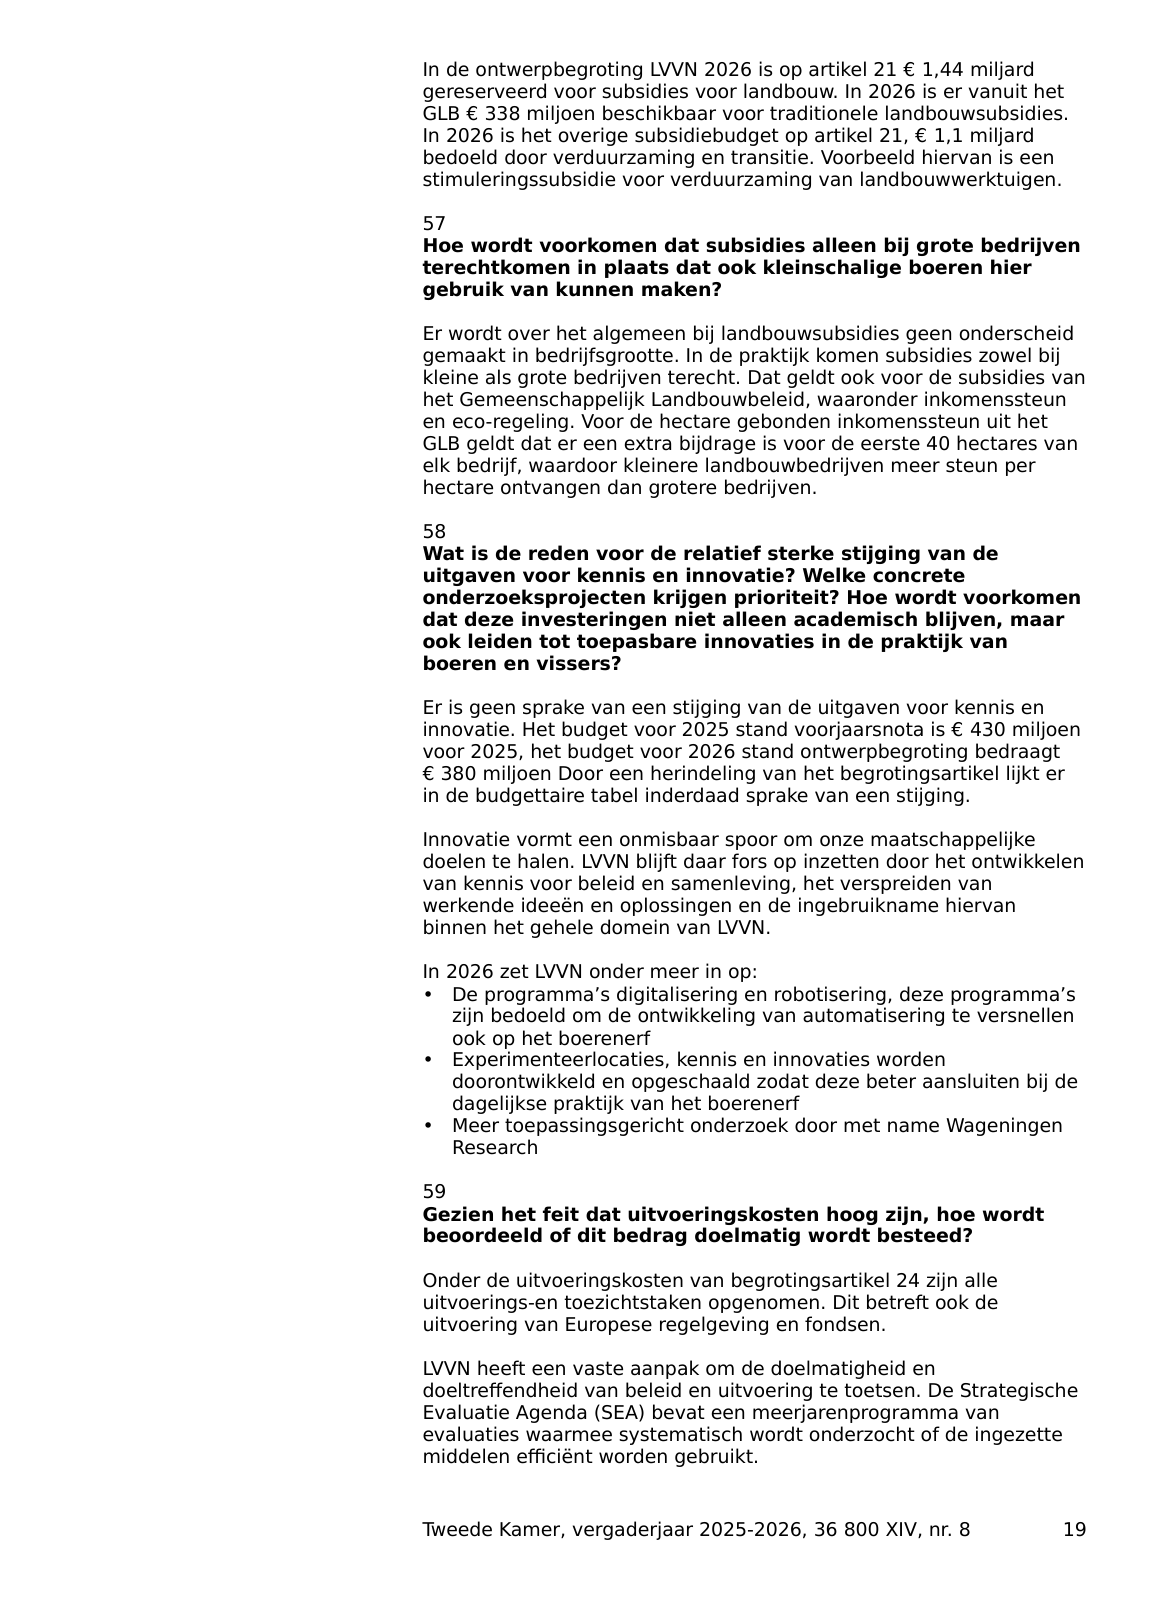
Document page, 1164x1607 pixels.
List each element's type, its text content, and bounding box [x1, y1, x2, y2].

text Hoe wordt voorkomen dat subsidies alleen bij grote bedrijven terechtkomen in plaats dat ook kleinschalige boeren hier gebruik van kunnen maken? [422, 235, 1087, 301]
text 59 [422, 1181, 1087, 1203]
text Innovatie vormt een onmisbaar spoor om onze maatschappelijke doelen te halen. LVVN blijft daar fors op inzetten door het ontwikkelen van kennis voor beleid en samenleving, het verspreiden van werkende ideeën en oplossingen en de ingebruikname hiervan binnen het gehele domein van LVVN. [422, 829, 1087, 939]
text In 2026 zet LVVN onder meer in op: [422, 961, 1087, 983]
text In de ontwerpbegroting LVVN 2026 is op artikel 21 € 1,44 miljard gereserveerd voor subsidies voor landbouw. In 2026 is er vanuit het GLB € 338 miljoen beschikbaar voor traditionele landbouwsubsidies. In 2026 is het overige subsidiebudget op artikel 21, € 1,1 miljard bedoeld door verduurzaming en transitie. Voorbeeld hiervan is een stimuleringssubsidie voor verduurzaming van landbouwwerktuigen. [422, 59, 1087, 191]
text Er is geen sprake van een stijging van de uitgaven voor kennis en innovatie. Het budget voor 2025 stand voorjaarsnota is € 430 miljoen voor 2025, het budget voor 2026 stand ontwerpbegroting bedraagt € 380 miljoen Door een herindeling van het begrotingsartikel lijkt er in de budgettaire tabel inderdaad sprake van een stijging. [422, 697, 1087, 807]
text Gezien het feit dat uitvoeringskosten hoog zijn, hoe wordt beoordeeld of dit bedrag doelmatig wordt besteed? [422, 1203, 1087, 1247]
text 58 [422, 521, 1087, 543]
text • De programma’s digitalisering en robotisering, deze programma’s zijn bedoeld om de ontwikkeling van automatisering te versnellen ook op het boerenerf [422, 983, 1087, 1049]
text • Meer toepassingsgericht onderzoek door met name Wageningen Research [422, 1115, 1087, 1159]
text Onder de uitvoeringskosten van begrotingsartikel 24 zijn alle uitvoerings-en toezichtstaken opgenomen. Dit betreft ook de uitvoering van Europese regelgeving en fondsen. [422, 1269, 1087, 1336]
text 57 [422, 213, 1087, 235]
text LVVN heeft een vaste aanpak om de doelmatigheid en doeltreffendheid van beleid en uitvoering te toetsen. De Strategische Evaluatie Agenda (SEA) bevat een meerjarenprogramma van evaluaties waarmee systematisch wordt onderzocht of de ingezette middelen efficiënt worden gebruikt. [422, 1358, 1087, 1468]
text Er wordt over het algemeen bij landbouwsubsidies geen onderscheid gemaakt in bedrijfsgrootte. In de praktijk komen subsidies zowel bij kleine als grote bedrijven terecht. Dat geldt ook voor de subsidies van het Gemeenschappelijk Landbouwbeleid, waaronder inkomenssteun en eco-regeling. Voor de hectare gebonden inkomenssteun uit het GLB geldt dat er een extra bijdrage is voor de eerste 40 hectares van elk bedrijf, waardoor kleinere landbouwbedrijven meer steun per hectare ontvangen dan grotere bedrijven. [422, 323, 1087, 499]
text Wat is de reden voor de relatief sterke stijging van de uitgaven voor kennis en innovatie? Welke concrete onderzoeksprojecten krijgen prioriteit? Hoe wordt voorkomen dat deze investeringen niet alleen academisch blijven, maar ook leiden tot toepasbare innovaties in de praktijk van boeren en vissers? [422, 543, 1087, 675]
text • Experimenteerlocaties, kennis en innovaties worden doorontwikkeld en opgeschaald zodat deze beter aansluiten bij de dagelijkse praktijk van het boerenerf [422, 1049, 1087, 1115]
